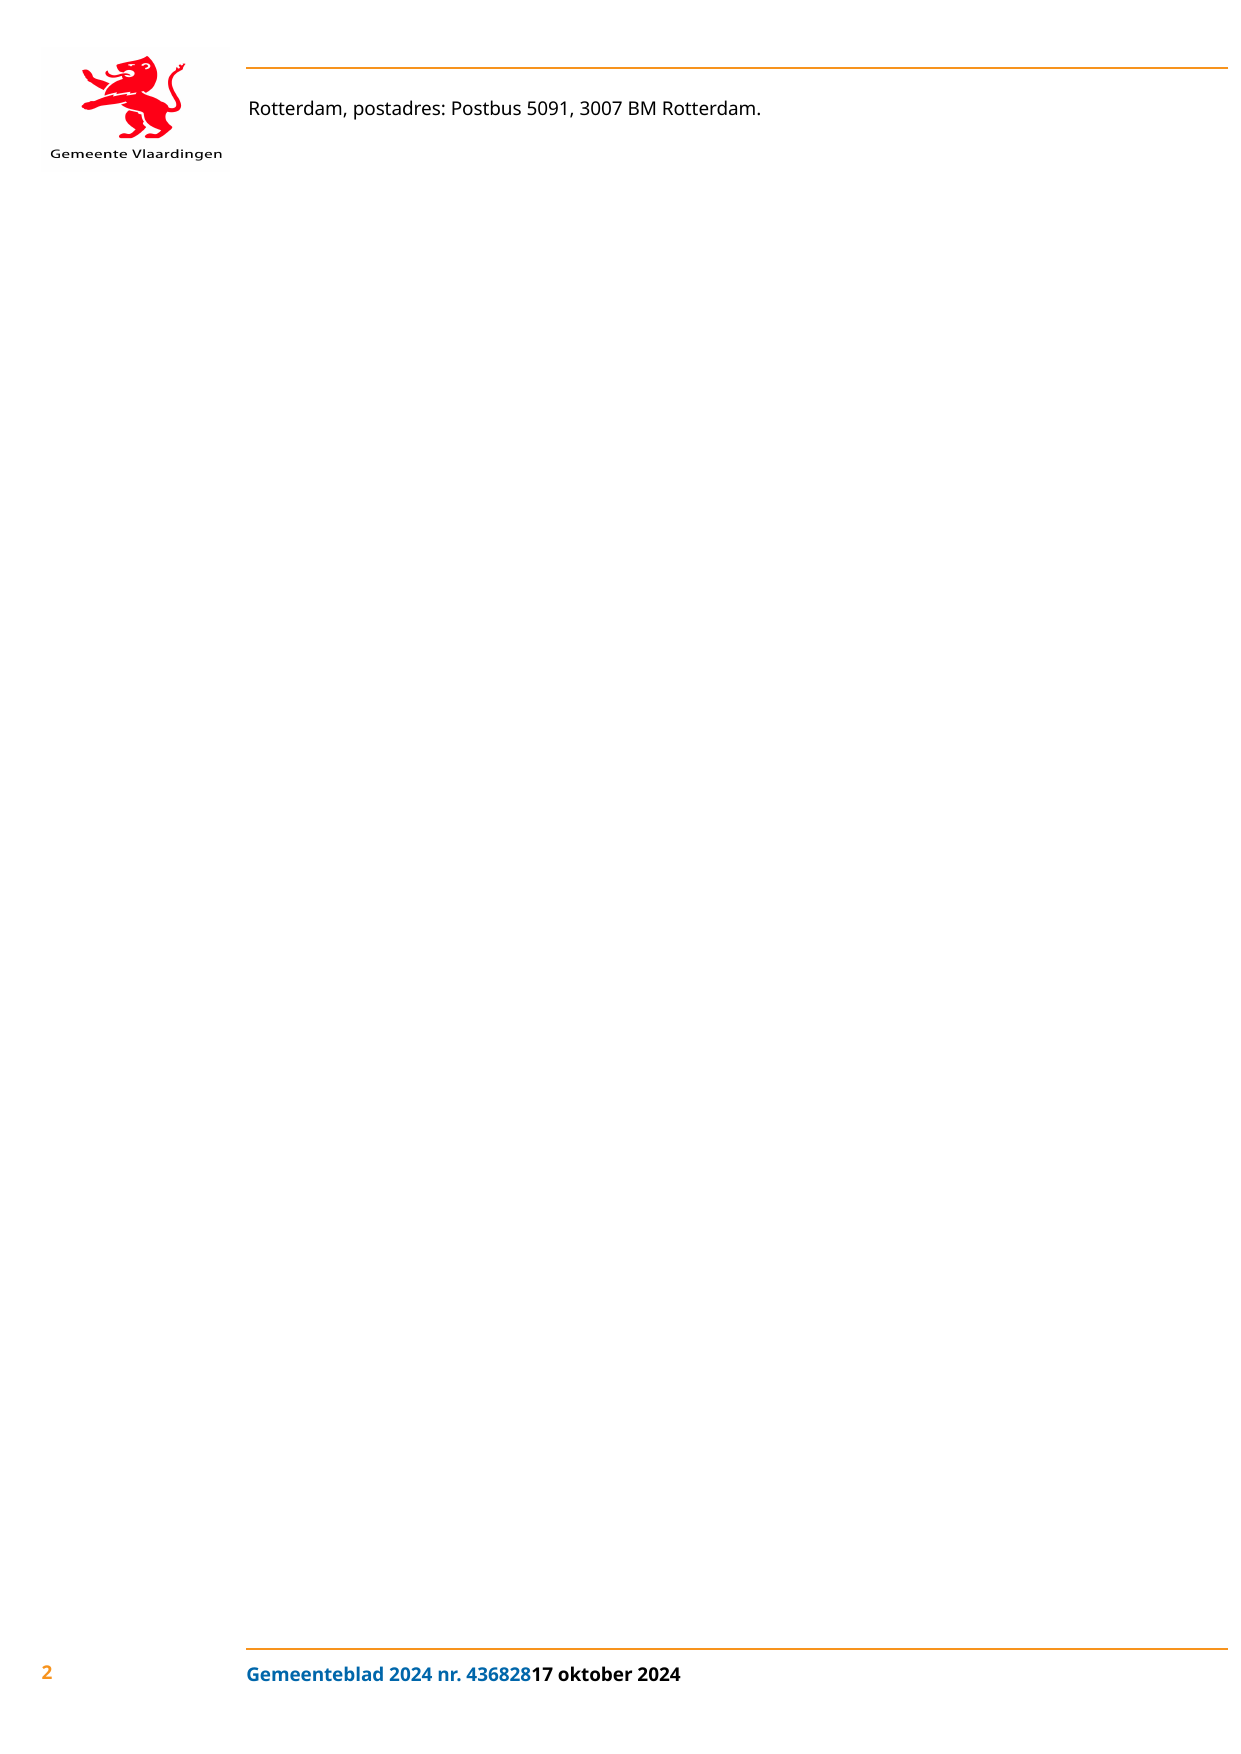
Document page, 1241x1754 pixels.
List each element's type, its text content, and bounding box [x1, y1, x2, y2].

picture [41, 47, 231, 172]
text Rotterdam, postadres: Postbus 5091, 3007 BM Rotterdam. [248, 95, 1152, 121]
